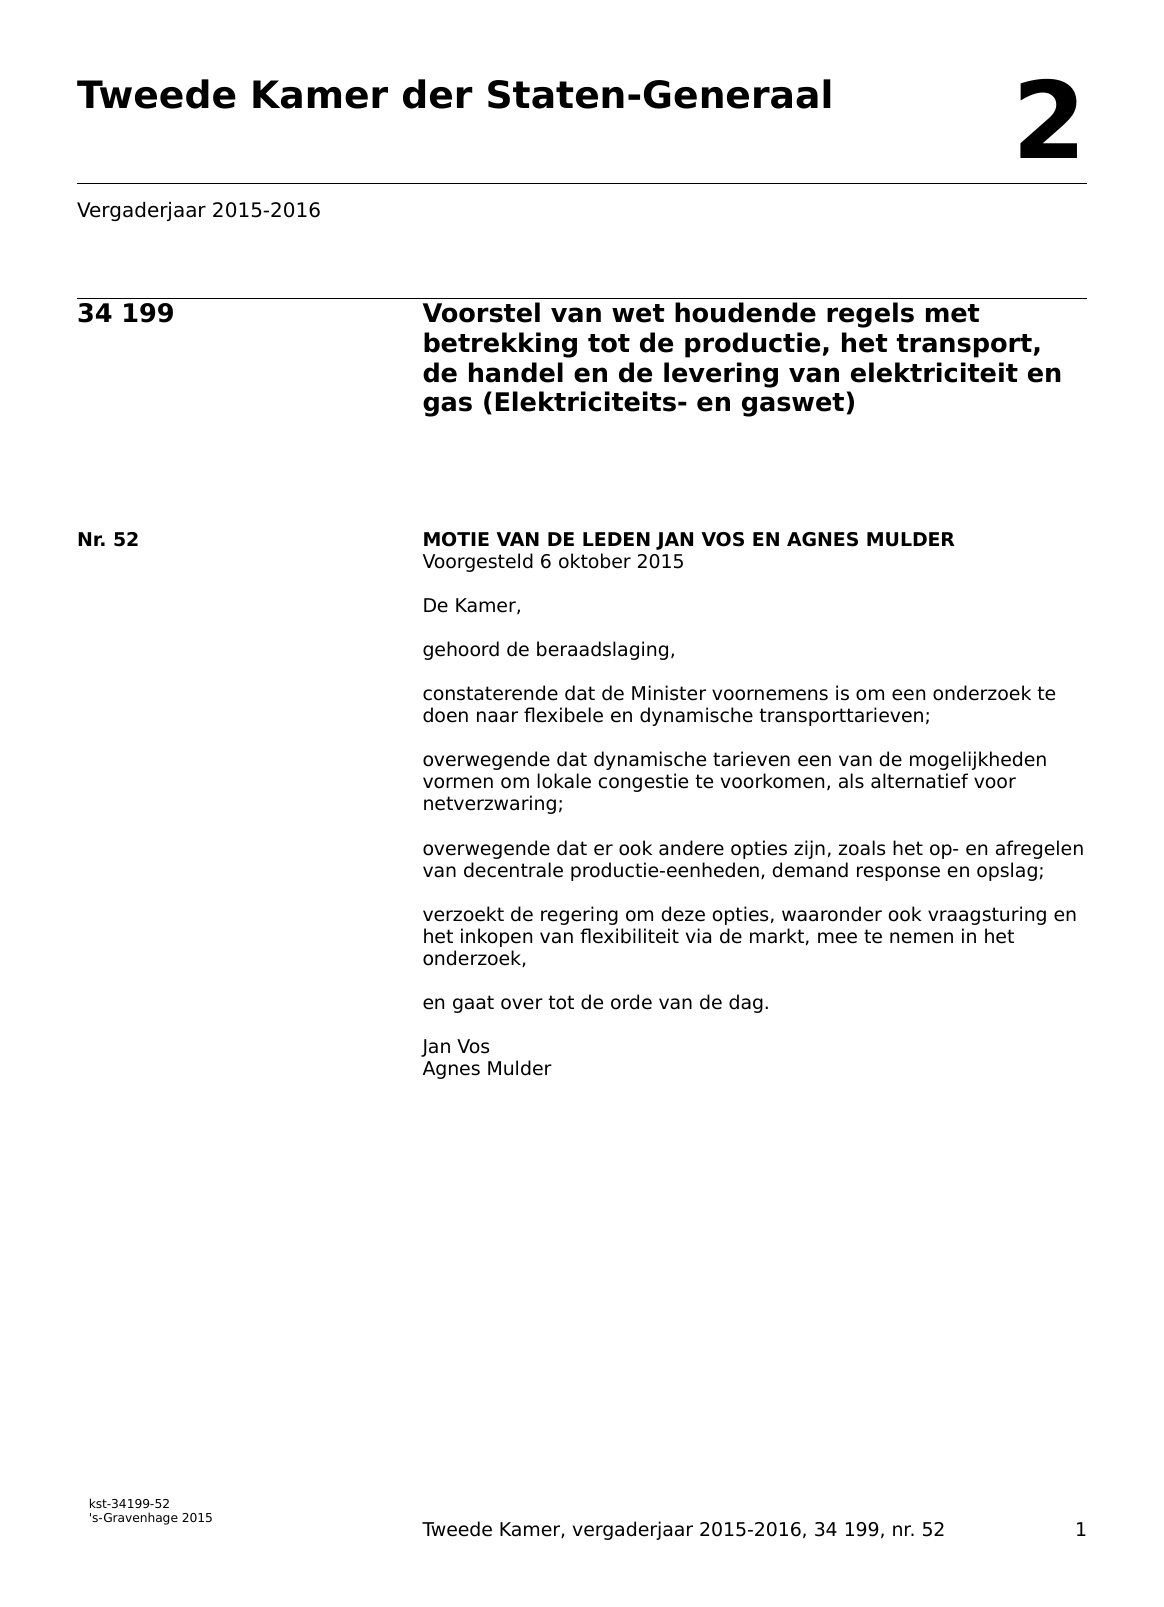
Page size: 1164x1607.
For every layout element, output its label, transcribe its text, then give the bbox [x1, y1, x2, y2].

text Jan Vos [422, 1036, 1087, 1058]
text gehoord de beraadslaging, [422, 639, 1087, 661]
text overwegende dat dynamische tarieven een van de mogelijkheden vormen om lokale congestie te voorkomen, als alternatief voor netverzwaring; [422, 749, 1087, 815]
text constaterende dat de Minister voornemens is om een onderzoek te doen naar flexibele en dynamische transporttarieven; [422, 683, 1087, 727]
text overwegende dat er ook andere opties zijn, zoals het op- en afregelen van decentrale productie-eenheden, demand response en opslag; [422, 837, 1087, 881]
table_header 2 [886, 59, 1087, 183]
subtitle 34 199 Voorstel van wet houdende regels met betrekking tot de productie, het transport, de handel en de levering van elektriciteit en gas (Elektriciteits- en gaswet) [77, 299, 1087, 418]
text 's-Gravenhage 2015 [88, 1511, 323, 1525]
subtitle Nr. 52 MOTIE VAN DE LEDEN JAN VOS EN AGNES MULDER [77, 529, 1087, 551]
text kst-34199-52 [88, 1497, 323, 1511]
text Voorgesteld 6 oktober 2015 [422, 551, 1087, 573]
table_cell Vergaderjaar 2015-2016 [77, 184, 1087, 298]
table_header Tweede Kamer der Staten-Generaal [77, 59, 886, 183]
text Agnes Mulder [422, 1058, 1087, 1080]
text en gaat over tot de orde van de dag. [422, 992, 1087, 1014]
text verzoekt de regering om deze opties, waaronder ook vraagsturing en het inkopen van flexibiliteit via de markt, mee te nemen in het onderzoek, [422, 904, 1087, 969]
text De Kamer, [422, 595, 1087, 617]
